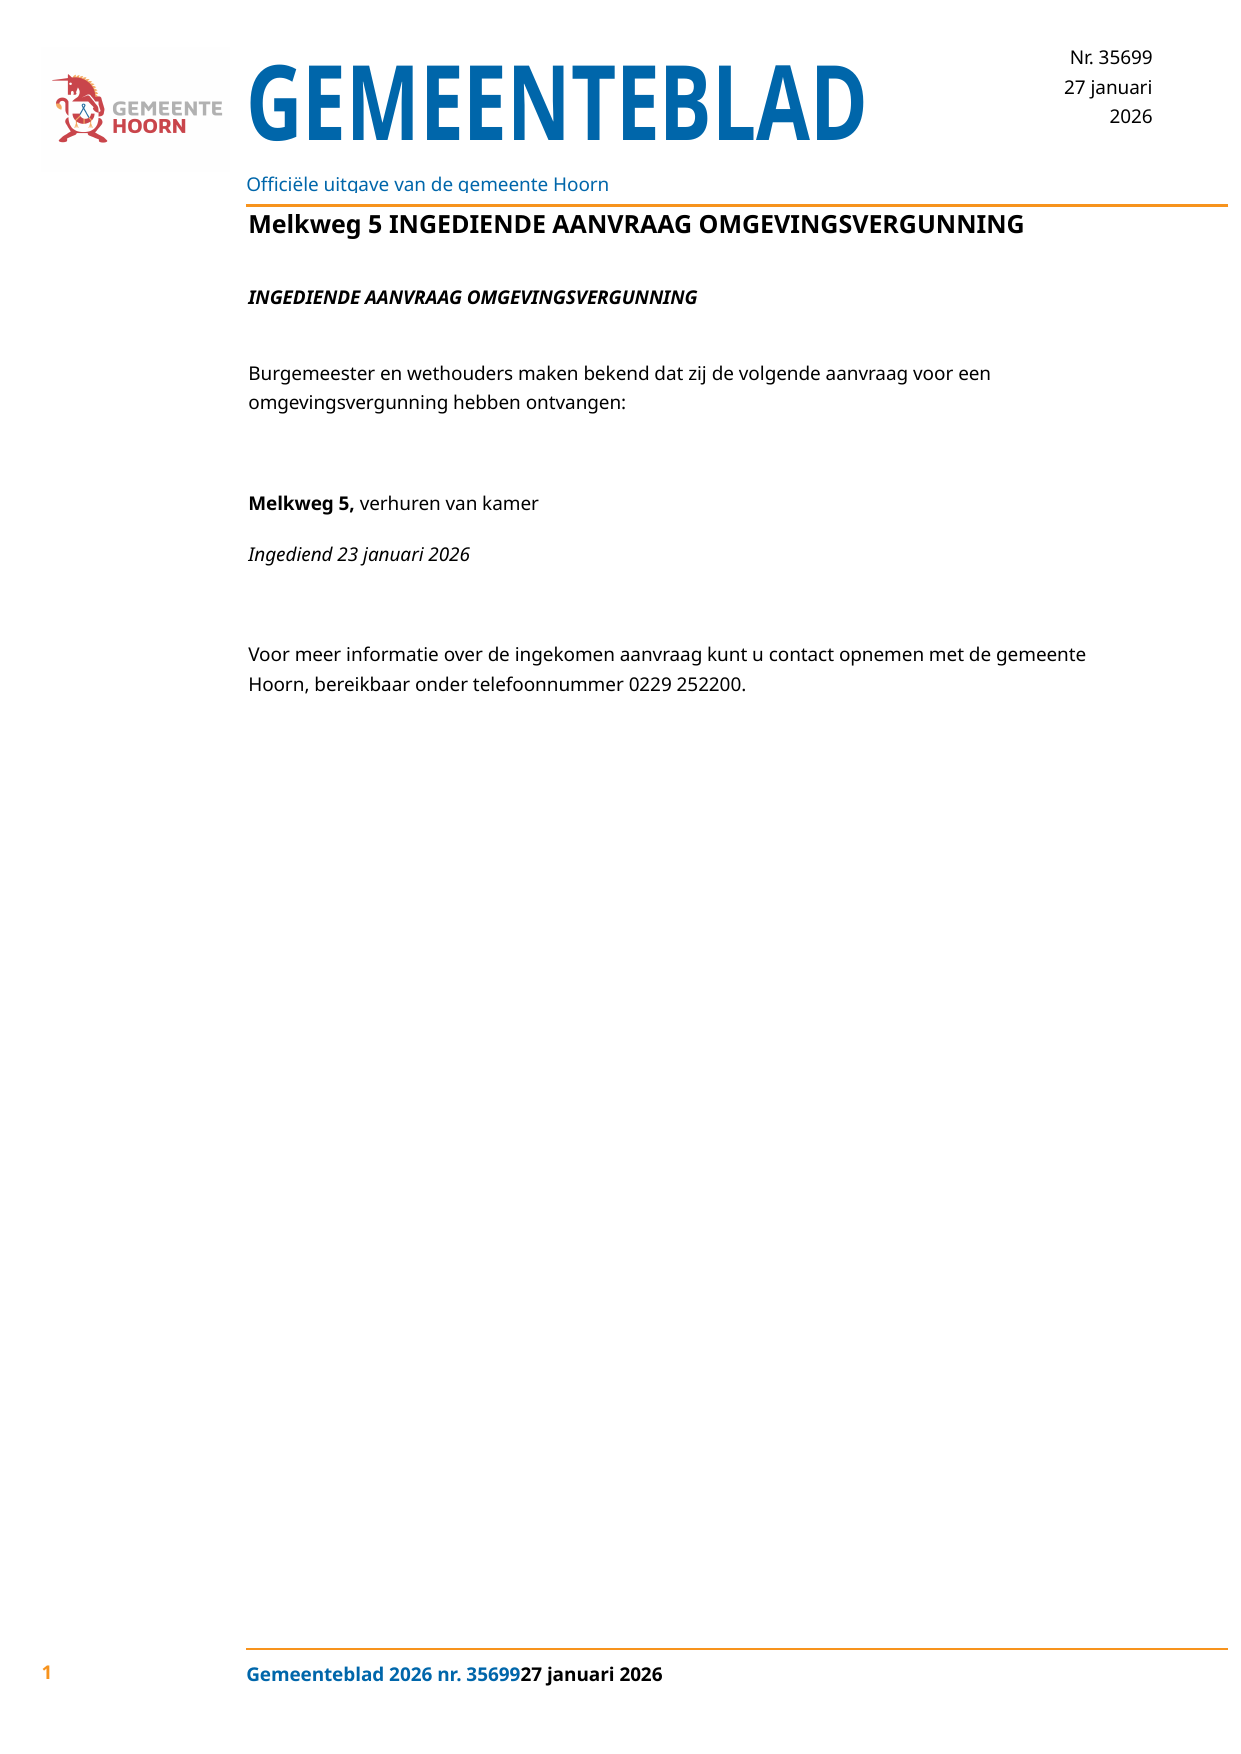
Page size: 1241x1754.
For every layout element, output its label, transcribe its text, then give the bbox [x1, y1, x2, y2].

text Melkweg 5 INGEDIENDE AANVRAAG OMGEVINGSVERGUNNING [248, 207, 1152, 241]
text Voor meer informatie over de ingekomen aanvraag kunt u contact opnemen met de gemeente Hoorn, bereikbaar onder telefoonnummer 0229 252200. [248, 642, 1152, 697]
text INGEDIENDE AANVRAAG OMGEVINGSVERGUNNING [248, 284, 1152, 309]
text Burgemeester en wethouders maken bekend dat zij de volgende aanvraag voor een omgevingsvergunning hebben ontvangen: [248, 360, 1152, 415]
picture [41, 47, 231, 172]
text Melkweg 5, verhuren van kamer [248, 490, 1152, 516]
text Ingediend 23 januari 2026 [248, 541, 1152, 567]
